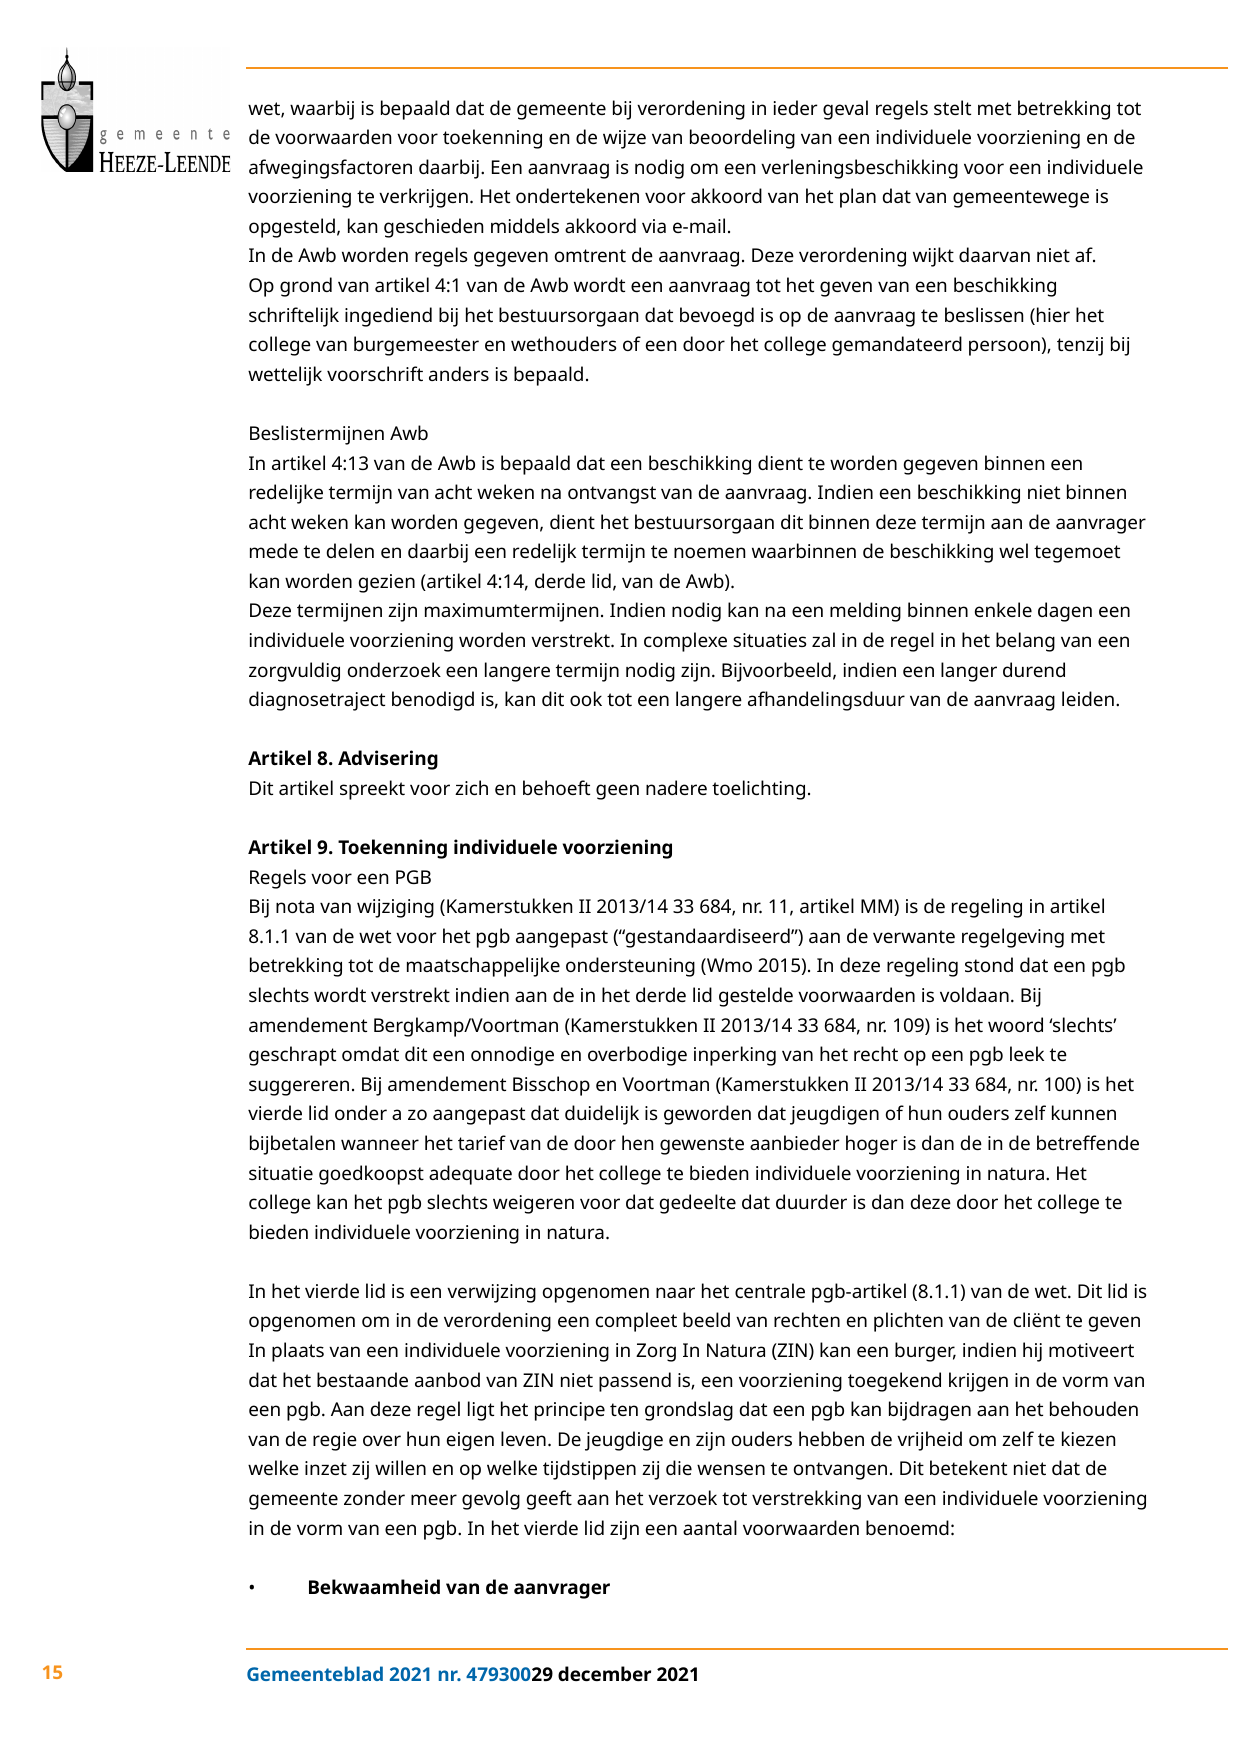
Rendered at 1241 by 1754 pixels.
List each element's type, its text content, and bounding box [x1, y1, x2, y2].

text Deze termijnen zijn maximumtermijnen. Indien nodig kan na een melding binnen enkele dagen een individuele voorziening worden verstrekt. In complexe situaties zal in de regel in het belang van een zorgvuldig onderzoek een langere termijn nodig zijn. Bijvoorbeeld, indien een langer durend diagnosetraject benodigd is, kan dit ook tot een langere afhandelingsduur van de aanvraag leiden. [248, 598, 1152, 712]
picture [41, 47, 231, 172]
text Artikel 8. Advisering [248, 746, 1152, 771]
text In het vierde lid is een verwijzing opgenomen naar het centrale pgb-artikel (8.1.1) van de wet. Dit lid is opgenomen om in de verordening een compleet beeld van rechten en plichten van de cliënt te geven In plaats van een individuele voorziening in Zorg In Natura (ZIN) kan een burger, indien hij motiveert dat het bestaande aanbod van ZIN niet passend is, een voorziening toegekend krijgen in de vorm van een pgb. Aan deze regel ligt het principe ten grondslag dat een pgb kan bijdragen aan het behouden van de regie over hun eigen leven. De jeugdige en zijn ouders hebben de vrijheid om zelf te kiezen welke inzet zij willen en op welke tijdstippen zij die wensen te ontvangen. Dit betekent niet dat de gemeente zonder meer gevolg geeft aan het verzoek tot verstrekking van een individuele voorziening in de vorm van een pgb. In het vierde lid zijn een aantal voorwaarden benoemd: [248, 1278, 1152, 1541]
text Op grond van artikel 4:1 van de Awb wordt een aanvraag tot het geven van een beschikking schriftelijk ingediend bij het bestuursorgaan dat bevoegd is op de aanvraag te beslissen (hier het college van burgemeester en wethouders of een door het college gemandateerd persoon), tenzij bij wettelijk voorschrift anders is bepaald. [248, 272, 1152, 387]
text In de Awb worden regels gegeven omtrent de aanvraag. Deze verordening wijkt daarvan niet af. [248, 243, 1152, 268]
text Beslistermijnen Awb [248, 420, 1152, 446]
list Bekwaamheid van de aanvrager [248, 1574, 1152, 1600]
text Dit artikel spreekt voor zich en behoeft geen nadere toelichting. [248, 775, 1152, 801]
text Bij nota van wijziging (Kamerstukken II 2013/14 33 684, nr. 11, artikel MM) is de regeling in artikel 8.1.1 van de wet voor het pgb aangepast (“gestandaardiseerd”) aan de verwante regelgeving met betrekking tot de maatschappelijke ondersteuning (Wmo 2015). In deze regeling stond dat een pgb slechts wordt verstrekt indien aan de in het derde lid gestelde voorwaarden is voldaan. Bij amendement Bergkamp/Voortman (Kamerstukken II 2013/14 33 684, nr. 109) is het woord ‘slechts’ geschrapt omdat dit een onnodige en overbodige inperking van het recht op een pgb leek te suggereren. Bij amendement Bisschop en Voortman (Kamerstukken II 2013/14 33 684, nr. 100) is het vierde lid onder a zo aangepast dat duidelijk is geworden dat jeugdigen of hun ouders zelf kunnen bijbetalen wanneer het tarief van de door hen gewenste aanbieder hoger is dan de in de betreffende situatie goedkoopst adequate door het college te bieden individuele voorziening in natura. Het college kan het pgb slechts weigeren voor dat gedeelte dat duurder is dan deze door het college te bieden individuele voorziening in natura. [248, 893, 1152, 1245]
text Regels voor een PGB [248, 864, 1152, 890]
text Artikel 9. Toekenning individuele voorziening [248, 834, 1152, 860]
text In artikel 4:13 van de Awb is bepaald dat een beschikking dient te worden gegeven binnen een redelijke termijn van acht weken na ontvangst van de aanvraag. Indien een beschikking niet binnen acht weken kan worden gegeven, dient het bestuursorgaan dit binnen deze termijn aan de aanvrager mede te delen en daarbij een redelijk termijn te noemen waarbinnen de beschikking wel tegemoet kan worden gezien (artikel 4:14, derde lid, van de Awb). [248, 450, 1152, 594]
text wet, waarbij is bepaald dat de gemeente bij verordening in ieder geval regels stelt met betrekking tot de voorwaarden voor toekenning en de wijze van beoordeling van een individuele voorziening en de afwegingsfactoren daarbij. Een aanvraag is nodig om een verleningsbeschikking voor een individuele voorziening te verkrijgen. Het ondertekenen voor akkoord van het plan dat van gemeentewege is opgesteld, kan geschieden middels akkoord via e-mail. [248, 95, 1152, 239]
